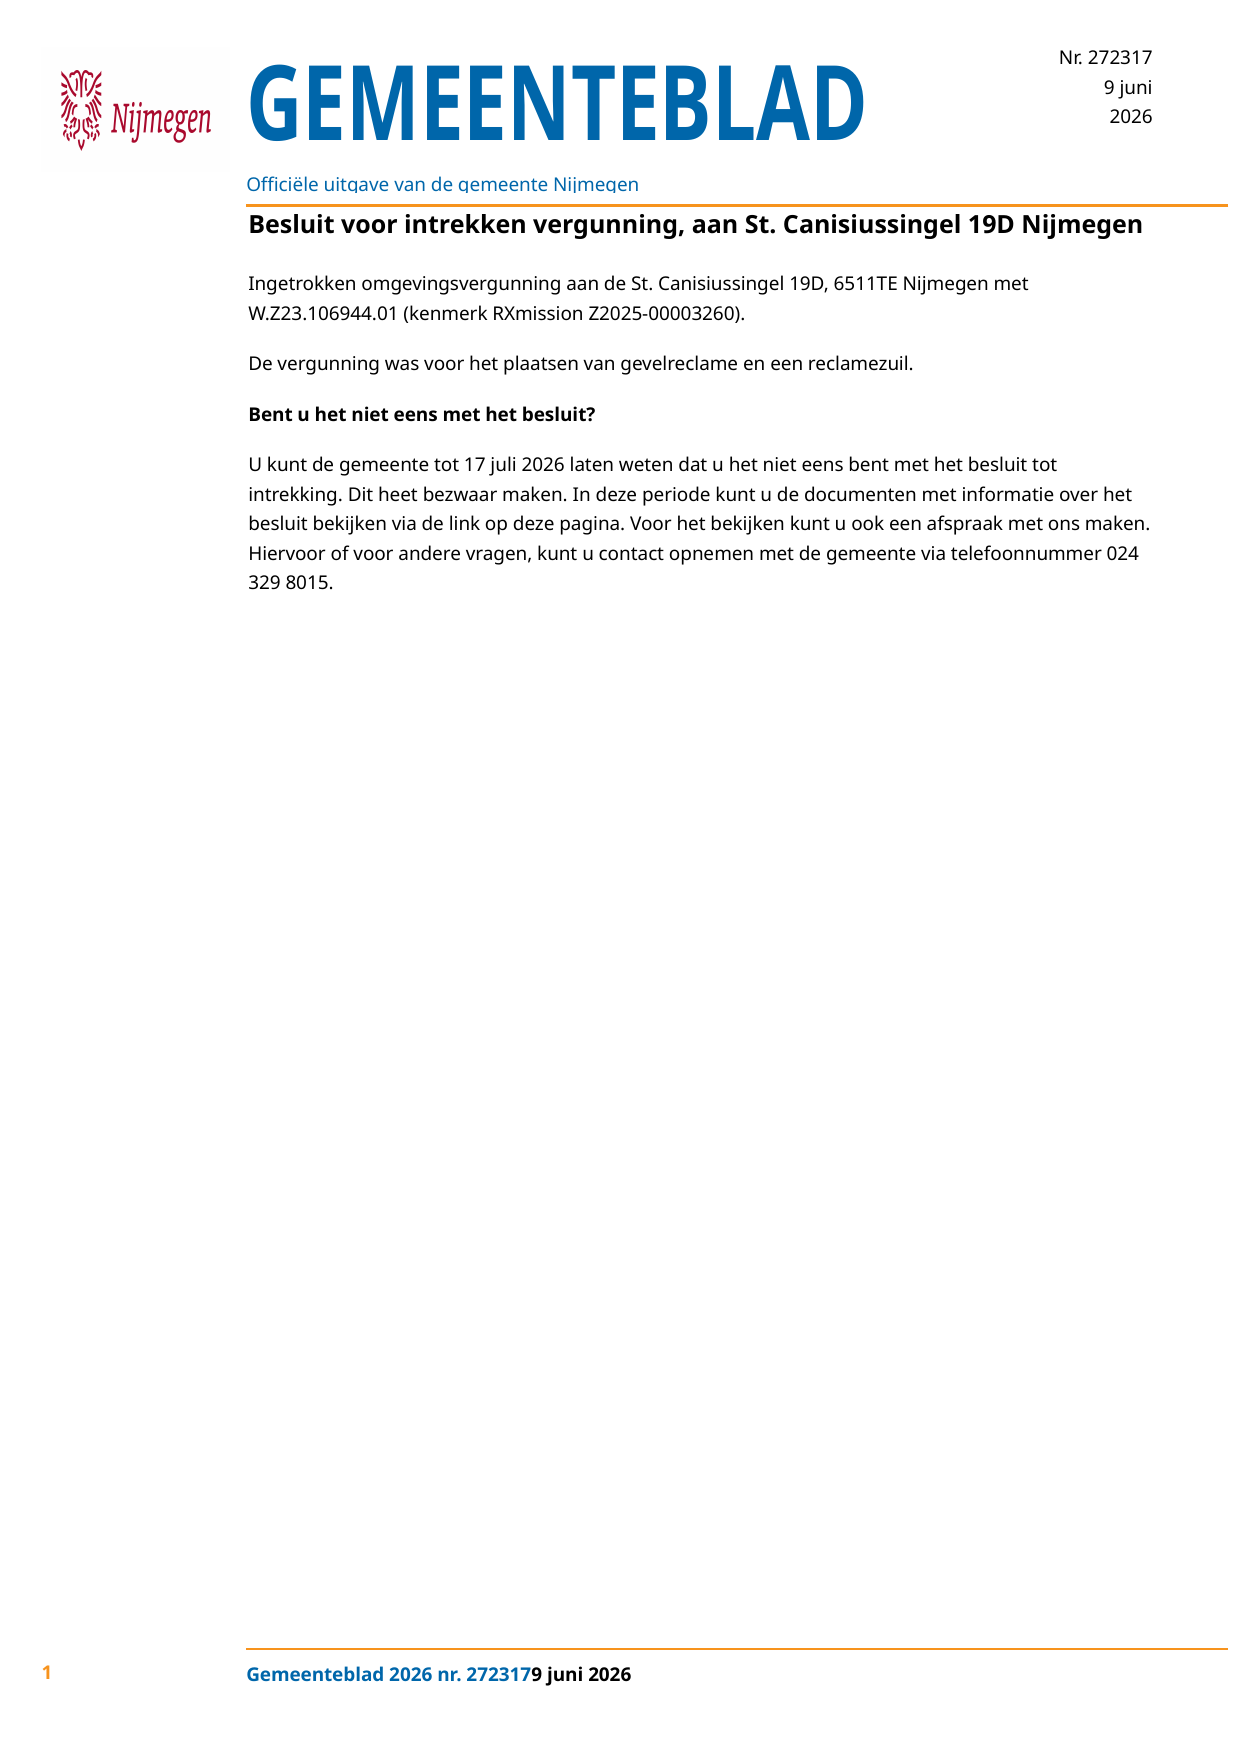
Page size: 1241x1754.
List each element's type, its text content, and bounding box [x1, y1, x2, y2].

text Besluit voor intrekken vergunning, aan St. Canisiussingel 19D Nijmegen [248, 207, 1152, 241]
picture [41, 47, 231, 172]
text De vergunning was voor het plaatsen van gevelreclame en een reclamezuil. [248, 350, 1152, 376]
text Bent u het niet eens met het besluit? [248, 401, 1152, 426]
text Ingetrokken omgevingsvergunning aan de St. Canisiussingel 19D, 6511TE Nijmegen met W.Z23.106944.01 (kenmerk RXmission Z2025-00003260). [248, 270, 1152, 326]
text U kunt de gemeente tot 17 juli 2026 laten weten dat u het niet eens bent met het besluit tot intrekking. Dit heet bezwaar maken. In deze periode kunt u de documenten met informatie over het besluit bekijken via de link op deze pagina. Voor het bekijken kunt u ook een afspraak met ons maken. Hiervoor of voor andere vragen, kunt u contact opnemen met de gemeente via telefoonnummer 024 329 8015. [248, 451, 1152, 595]
